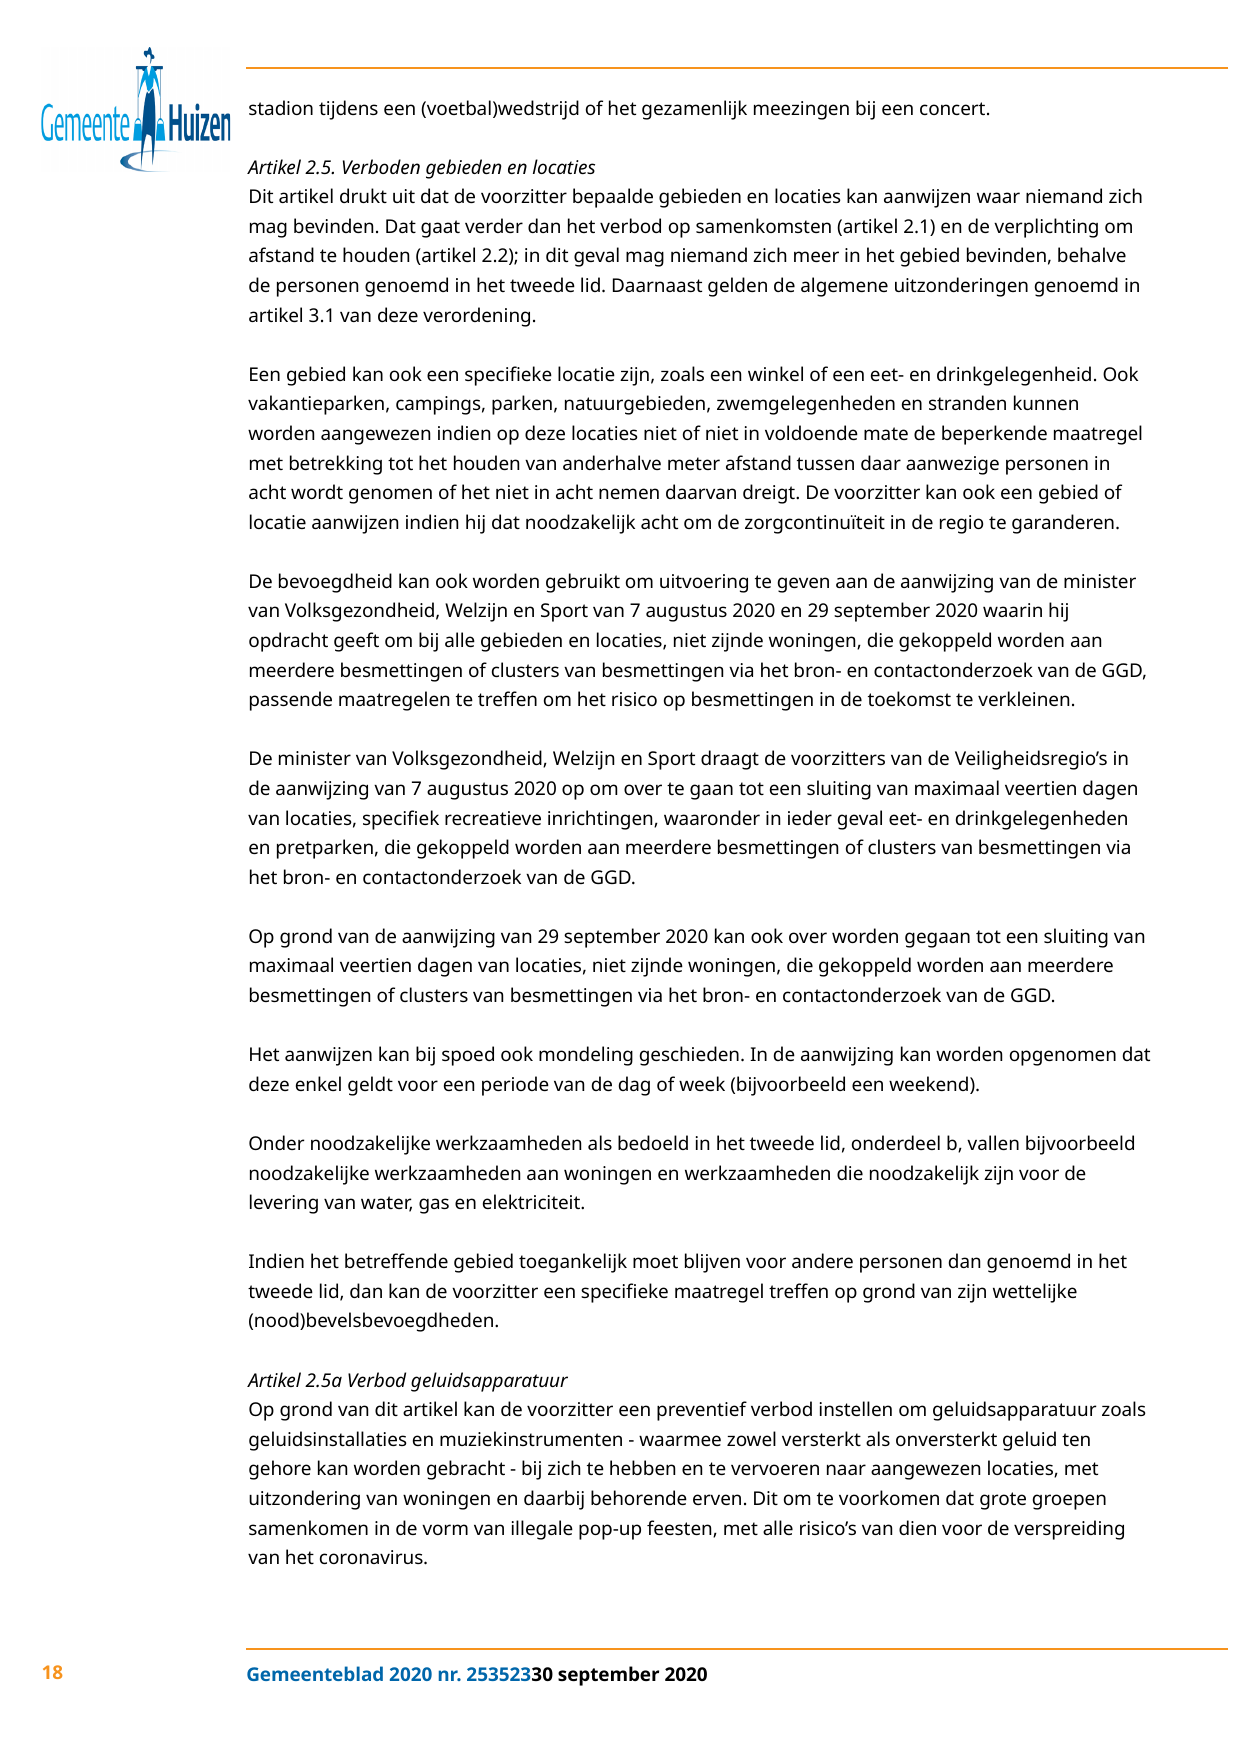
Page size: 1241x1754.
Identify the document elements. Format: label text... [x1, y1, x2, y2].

text Op grond van de aanwijzing van 29 september 2020 kan ook over worden gegaan tot een sluiting van maximaal veertien dagen van locaties, niet zijnde woningen, die gekoppeld worden aan meerdere besmettingen of clusters van besmettingen via het bron- en contactonderzoek van de GGD. [248, 923, 1152, 1008]
text stadion tijdens een (voetbal)wedstrijd of het gezamenlijk meezingen bij een concert. [248, 95, 1152, 121]
text Artikel 2.5a Verbod geluidsapparatuur [248, 1367, 1152, 1393]
text De minister van Volksgezondheid, Welzijn en Sport draagt de voorzitters van de Veiligheidsregio’s in de aanwijzing van 7 augustus 2020 op om over te gaan tot een sluiting van maximaal veertien dagen van locaties, specifiek recreatieve inrichtingen, waaronder in ieder geval eet- en drinkgelegenheden en pretparken, die gekoppeld worden aan meerdere besmettingen of clusters van besmettingen via het bron- en contactonderzoek van de GGD. [248, 746, 1152, 890]
text De bevoegdheid kan ook worden gebruikt om uitvoering te geven aan de aanwijzing van de minister van Volksgezondheid, Welzijn en Sport van 7 augustus 2020 en 29 september 2020 waarin hij opdracht geeft om bij alle gebieden en locaties, niet zijnde woningen, die gekoppeld worden aan meerdere besmettingen of clusters van besmettingen via het bron- en contactonderzoek van de GGD, passende maatregelen te treffen om het risico op besmettingen in de toekomst te verkleinen. [248, 568, 1152, 712]
text Onder noodzakelijke werkzaamheden als bedoeld in het tweede lid, onderdeel b, vallen bijvoorbeeld noodzakelijke werkzaamheden aan woningen en werkzaamheden die noodzakelijk zijn voor de levering van water, gas en elektriciteit. [248, 1130, 1152, 1215]
text Op grond van dit artikel kan de voorzitter een preventief verbod instellen om geluidsapparatuur zoals geluidsinstallaties en muziekinstrumenten - waarmee zowel versterkt als onversterkt geluid ten gehore kan worden gebracht - bij zich te hebben en te vervoeren naar aangewezen locaties, met uitzondering van woningen en daarbij behorende erven. Dit om te voorkomen dat grote groepen samenkomen in de vorm van illegale pop-up feesten, met alle risico’s van dien voor de verspreiding van het coronavirus. [248, 1396, 1152, 1570]
text Dit artikel drukt uit dat de voorzitter bepaalde gebieden en locaties kan aanwijzen waar niemand zich mag bevinden. Dat gaat verder dan het verbod op samenkomsten (artikel 2.1) en de verplichting om afstand te houden (artikel 2.2); in dit geval mag niemand zich meer in het gebied bevinden, behalve de personen genoemd in het tweede lid. Daarnaast gelden de algemene uitzonderingen genoemd in artikel 3.1 van deze verordening. [248, 183, 1152, 328]
text Indien het betreffende gebied toegankelijk moet blijven voor andere personen dan genoemd in het tweede lid, dan kan de voorzitter een specifieke maatregel treffen op grond van zijn wettelijke (nood)bevelsbevoegdheden. [248, 1248, 1152, 1333]
picture [41, 47, 231, 172]
text Artikel 2.5. Verboden gebieden en locaties [248, 154, 1152, 180]
text Een gebied kan ook een specifieke locatie zijn, zoals een winkel of een eet- en drinkgelegenheid. Ook vakantieparken, campings, parken, natuurgebieden, zwemgelegenheden en stranden kunnen worden aangewezen indien op deze locaties niet of niet in voldoende mate de beperkende maatregel met betrekking tot het houden van anderhalve meter afstand tussen daar aanwezige personen in acht wordt genomen of het niet in acht nemen daarvan dreigt. De voorzitter kan ook een gebied of locatie aanwijzen indien hij dat noodzakelijk acht om de zorgcontinuïteit in de regio te garanderen. [248, 361, 1152, 535]
text Het aanwijzen kan bij spoed ook mondeling geschieden. In de aanwijzing kan worden opgenomen dat deze enkel geldt voor een periode van de dag of week (bijvoorbeeld een weekend). [248, 1041, 1152, 1097]
